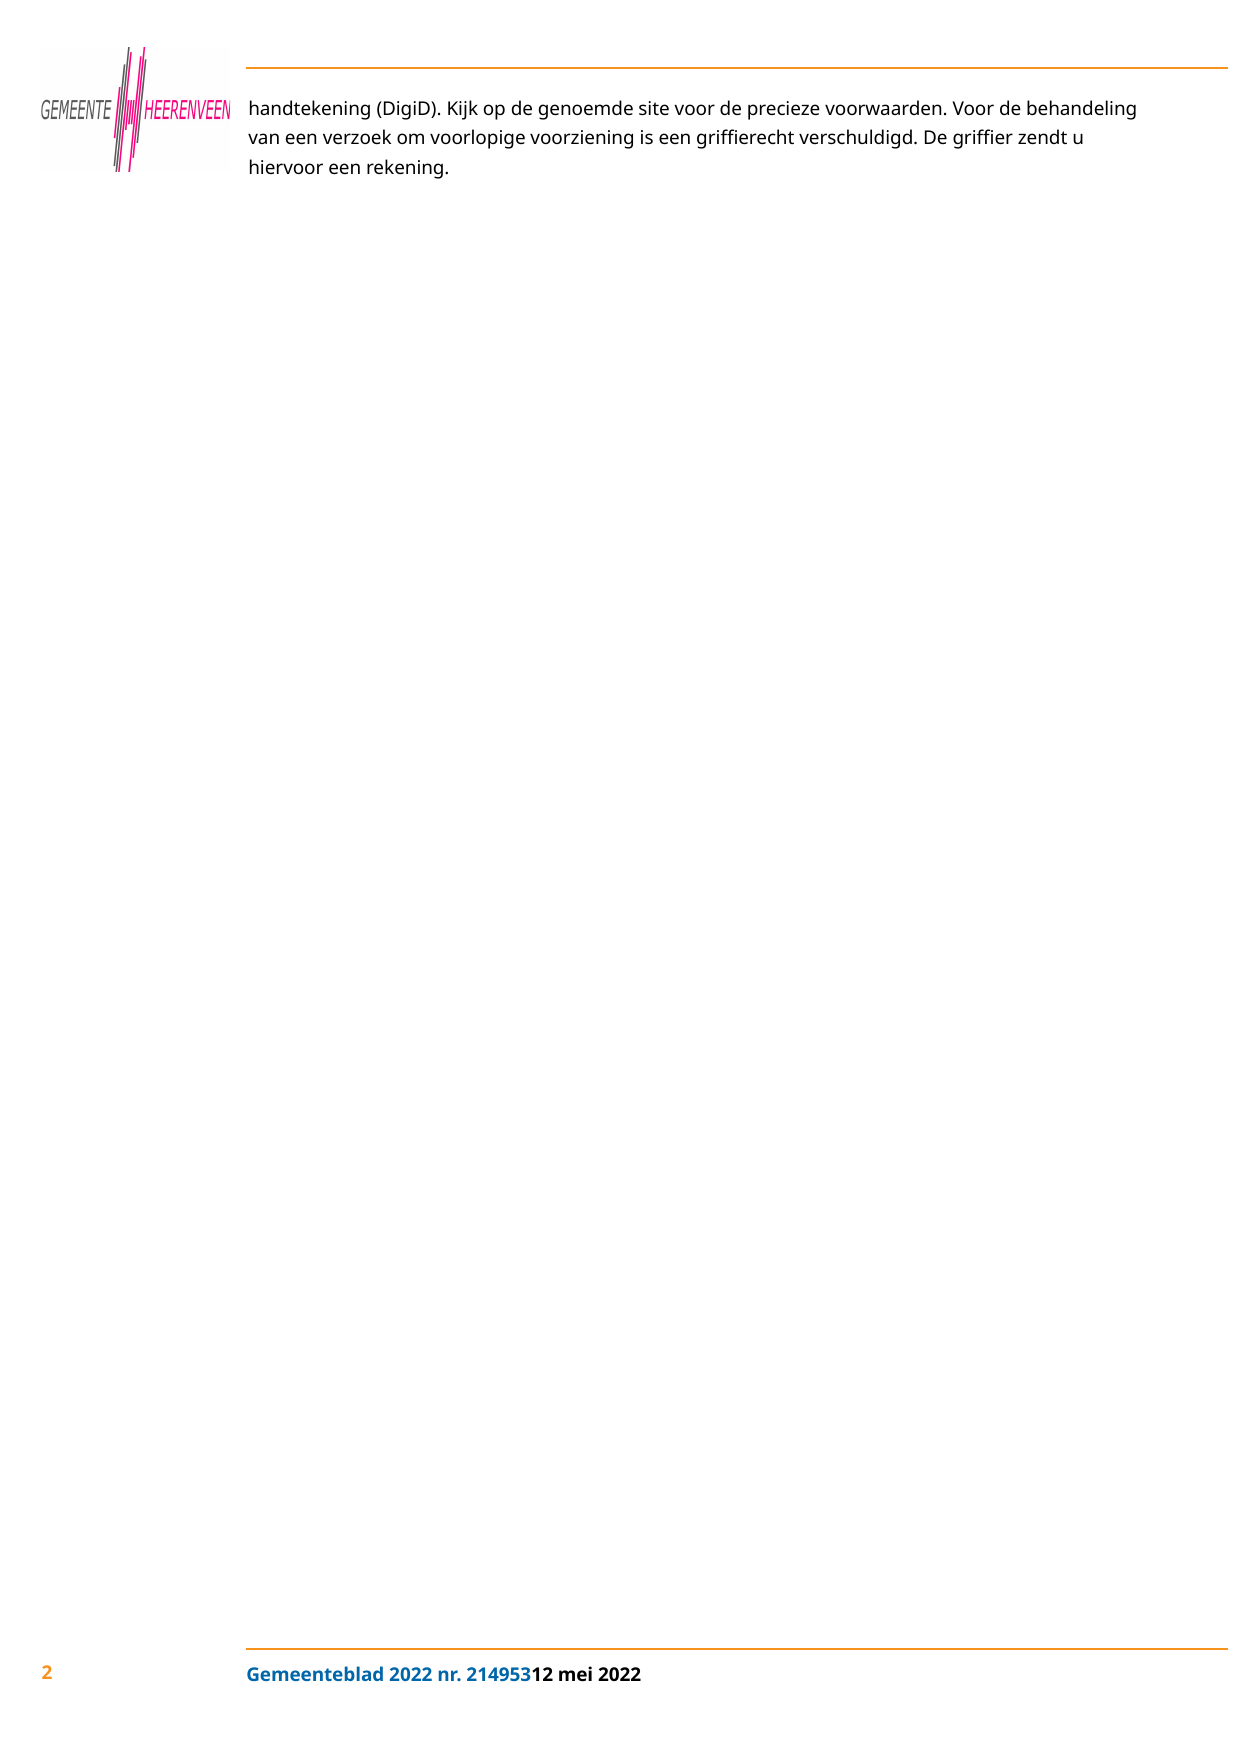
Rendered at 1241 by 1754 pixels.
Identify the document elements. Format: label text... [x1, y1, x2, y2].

text handtekening (DigiD). Kijk op de genoemde site voor de precieze voorwaarden. Voor de behandeling van een verzoek om voorlopige voorziening is een griffierecht verschuldigd. De griffier zendt u hiervoor een rekening. [248, 95, 1152, 180]
picture [41, 47, 231, 172]
